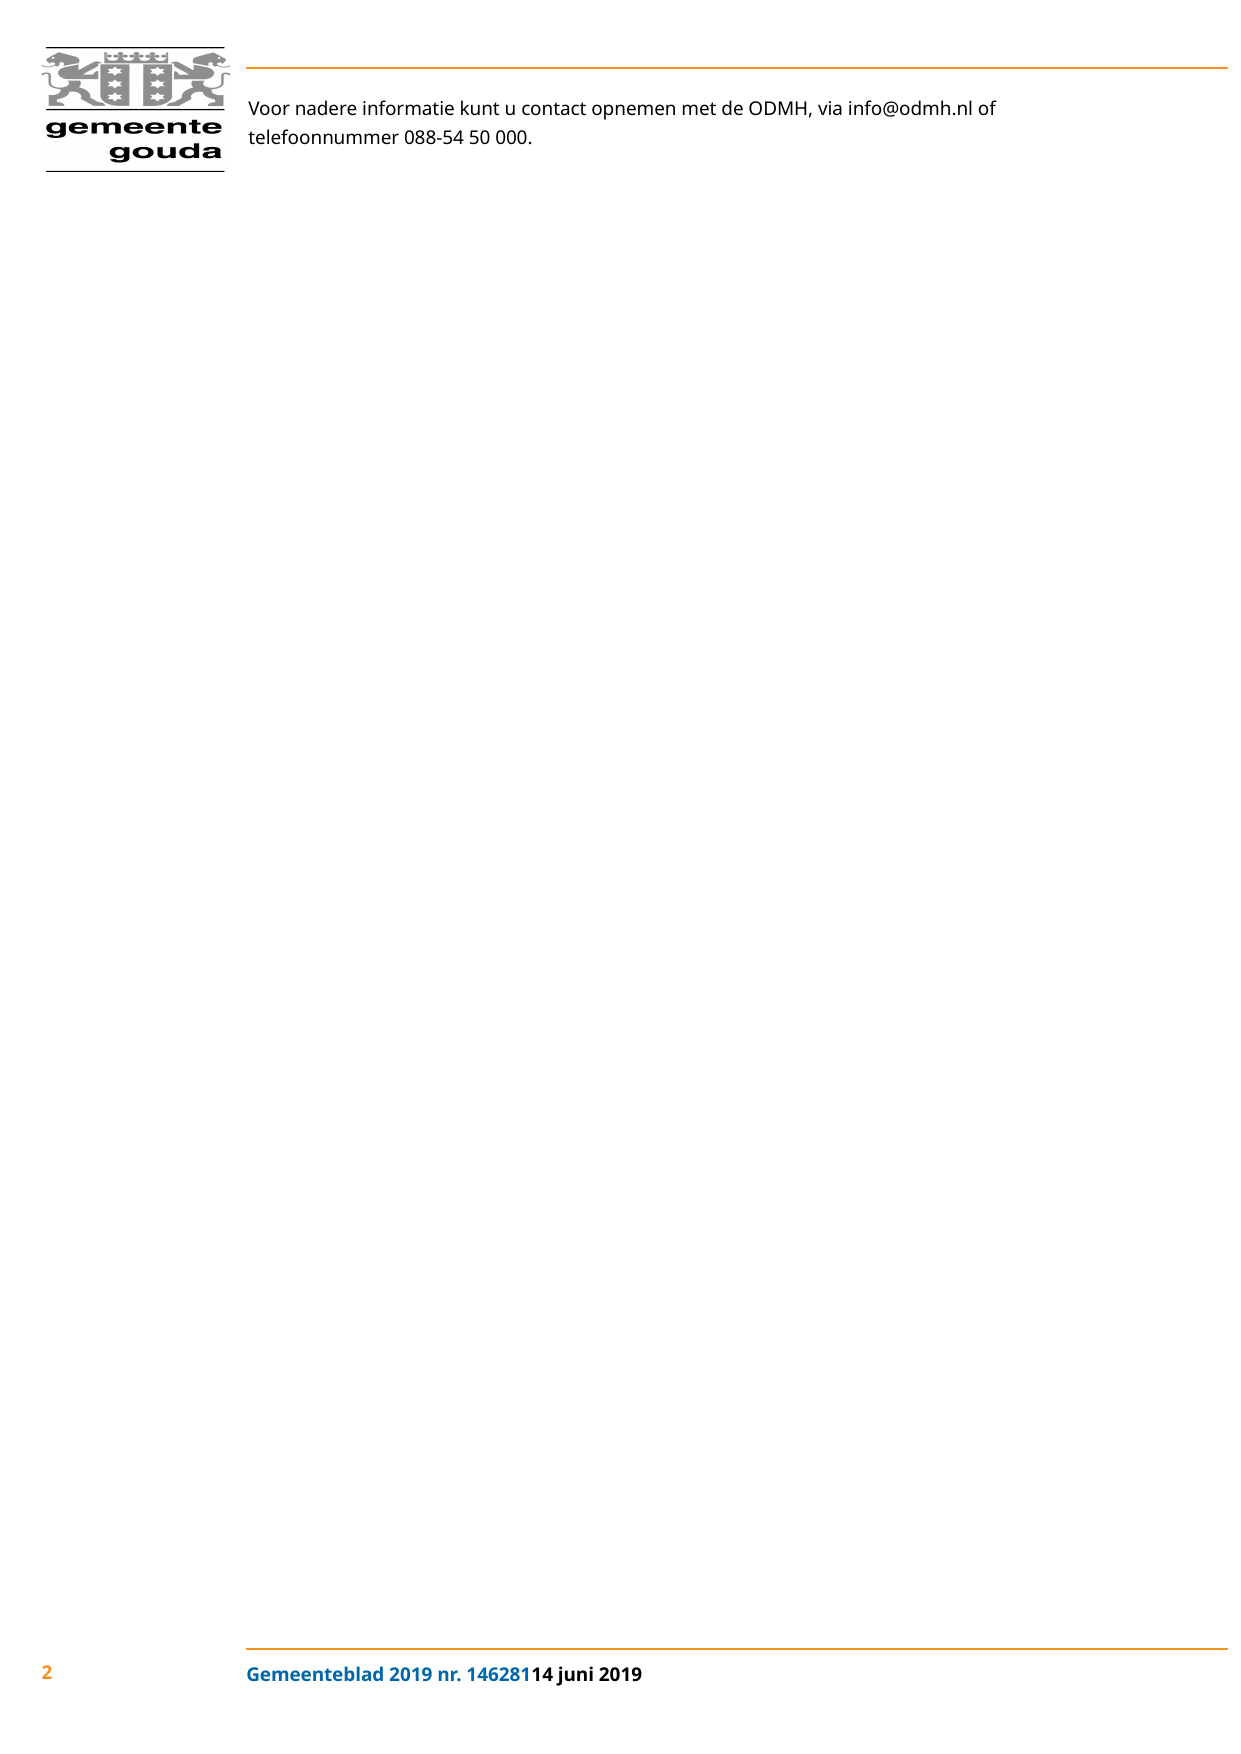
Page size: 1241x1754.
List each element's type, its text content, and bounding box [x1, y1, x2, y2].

text Voor nadere informatie kunt u contact opnemen met de ODMH, via info@odmh.nl of telefoonnummer 088-54 50 000. [248, 95, 1152, 150]
picture [41, 47, 231, 172]
